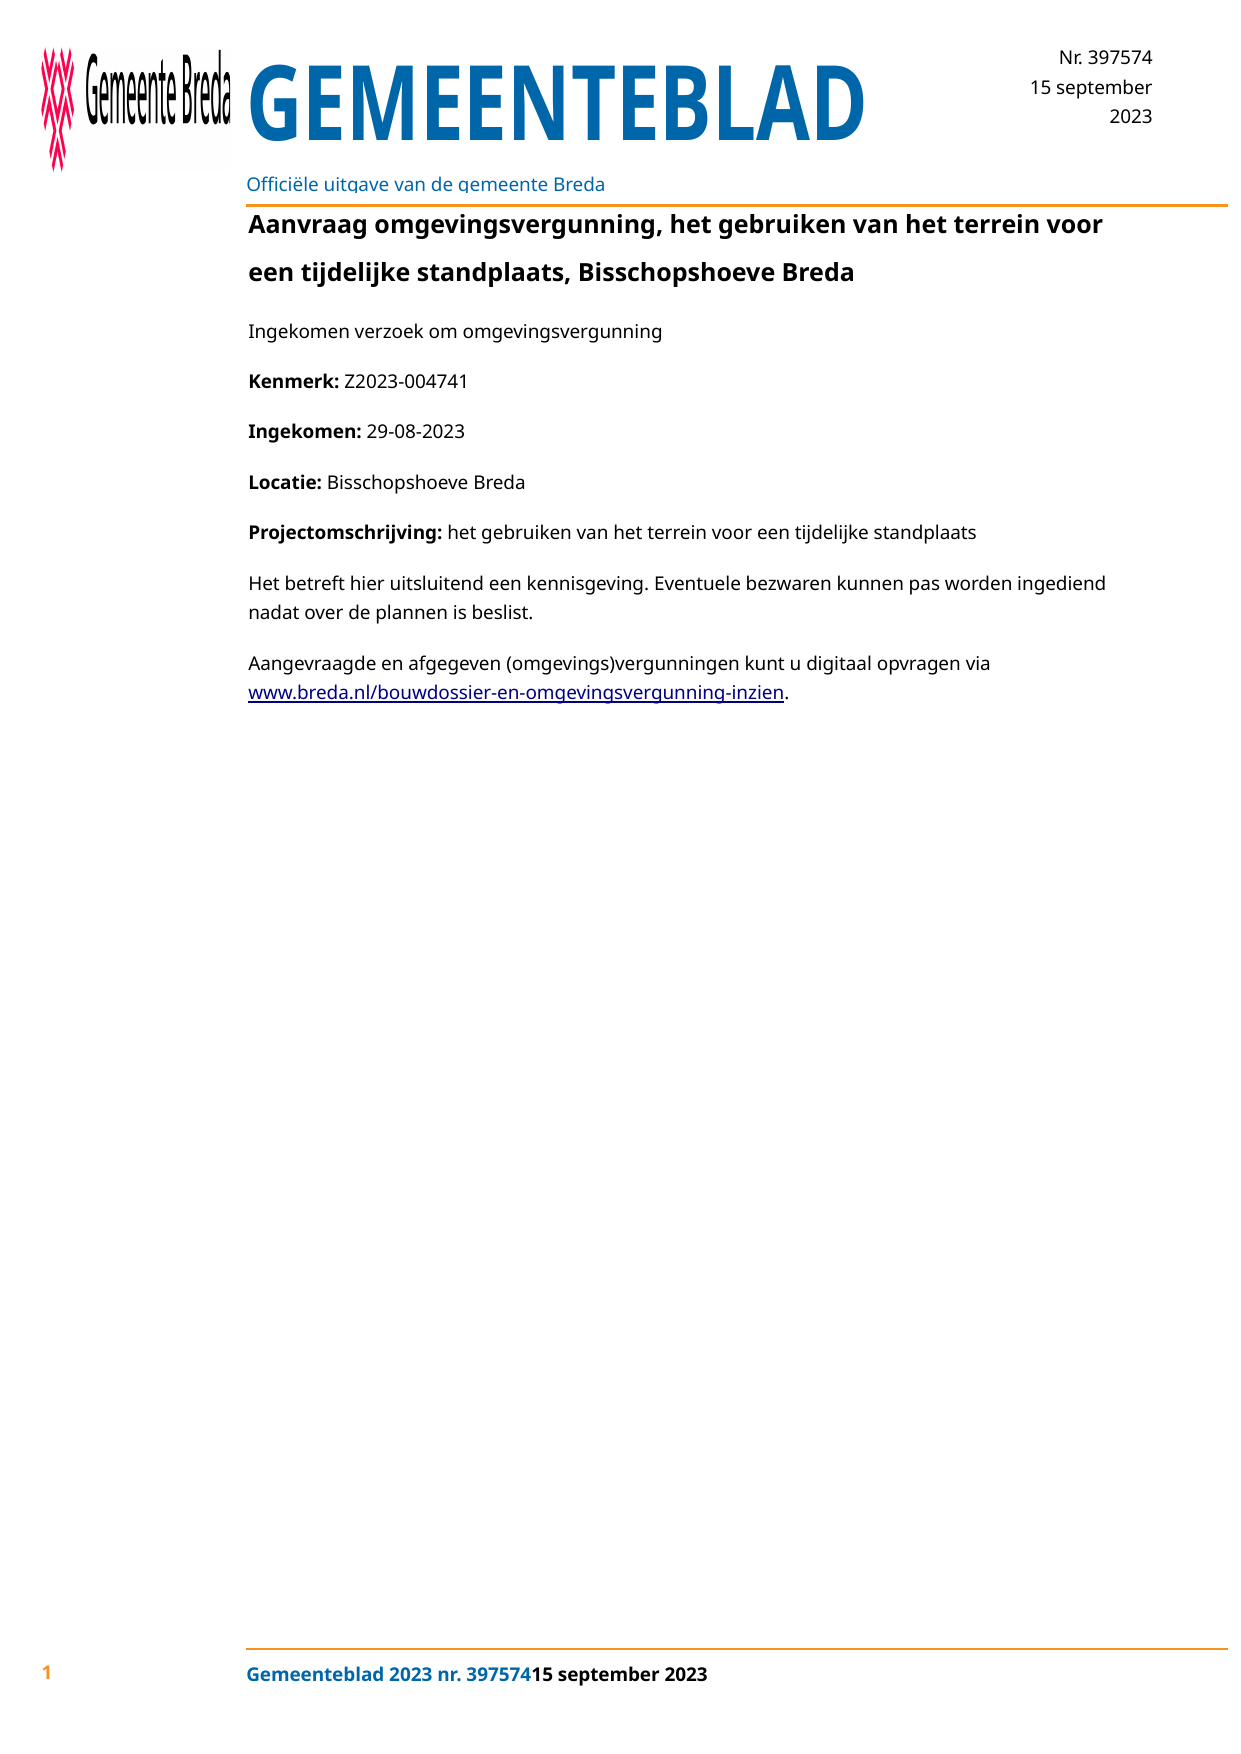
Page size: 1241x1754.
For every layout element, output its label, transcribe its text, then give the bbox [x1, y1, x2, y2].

text Locatie: Bisschopshoeve Breda [248, 469, 1152, 495]
text Projectomschrijving: het gebruiken van het terrein voor een tijdelijke standplaats [248, 519, 1152, 545]
text Aangevraagde en afgegeven (omgevings)vergunningen kunt u digitaal opvragen via www.breda.nl/bouwdossier-en-omgevingsvergunning-inzien. [248, 650, 1152, 705]
picture [41, 47, 231, 172]
text Het betreft hier uitsluitend een kennisgeving. Eventuele bezwaren kunnen pas worden ingediend nadat over de plannen is beslist. [248, 570, 1152, 625]
text Kenmerk: Z2023-004741 [248, 368, 1152, 394]
text Ingekomen verzoek om omgevingsvergunning [248, 318, 1152, 344]
text Ingekomen: 29-08-2023 [248, 419, 1152, 444]
text Aanvraag omgevingsvergunning, het gebruiken van het terrein voor een tijdelijke standplaats, Bisschopshoeve Breda [248, 207, 1152, 288]
